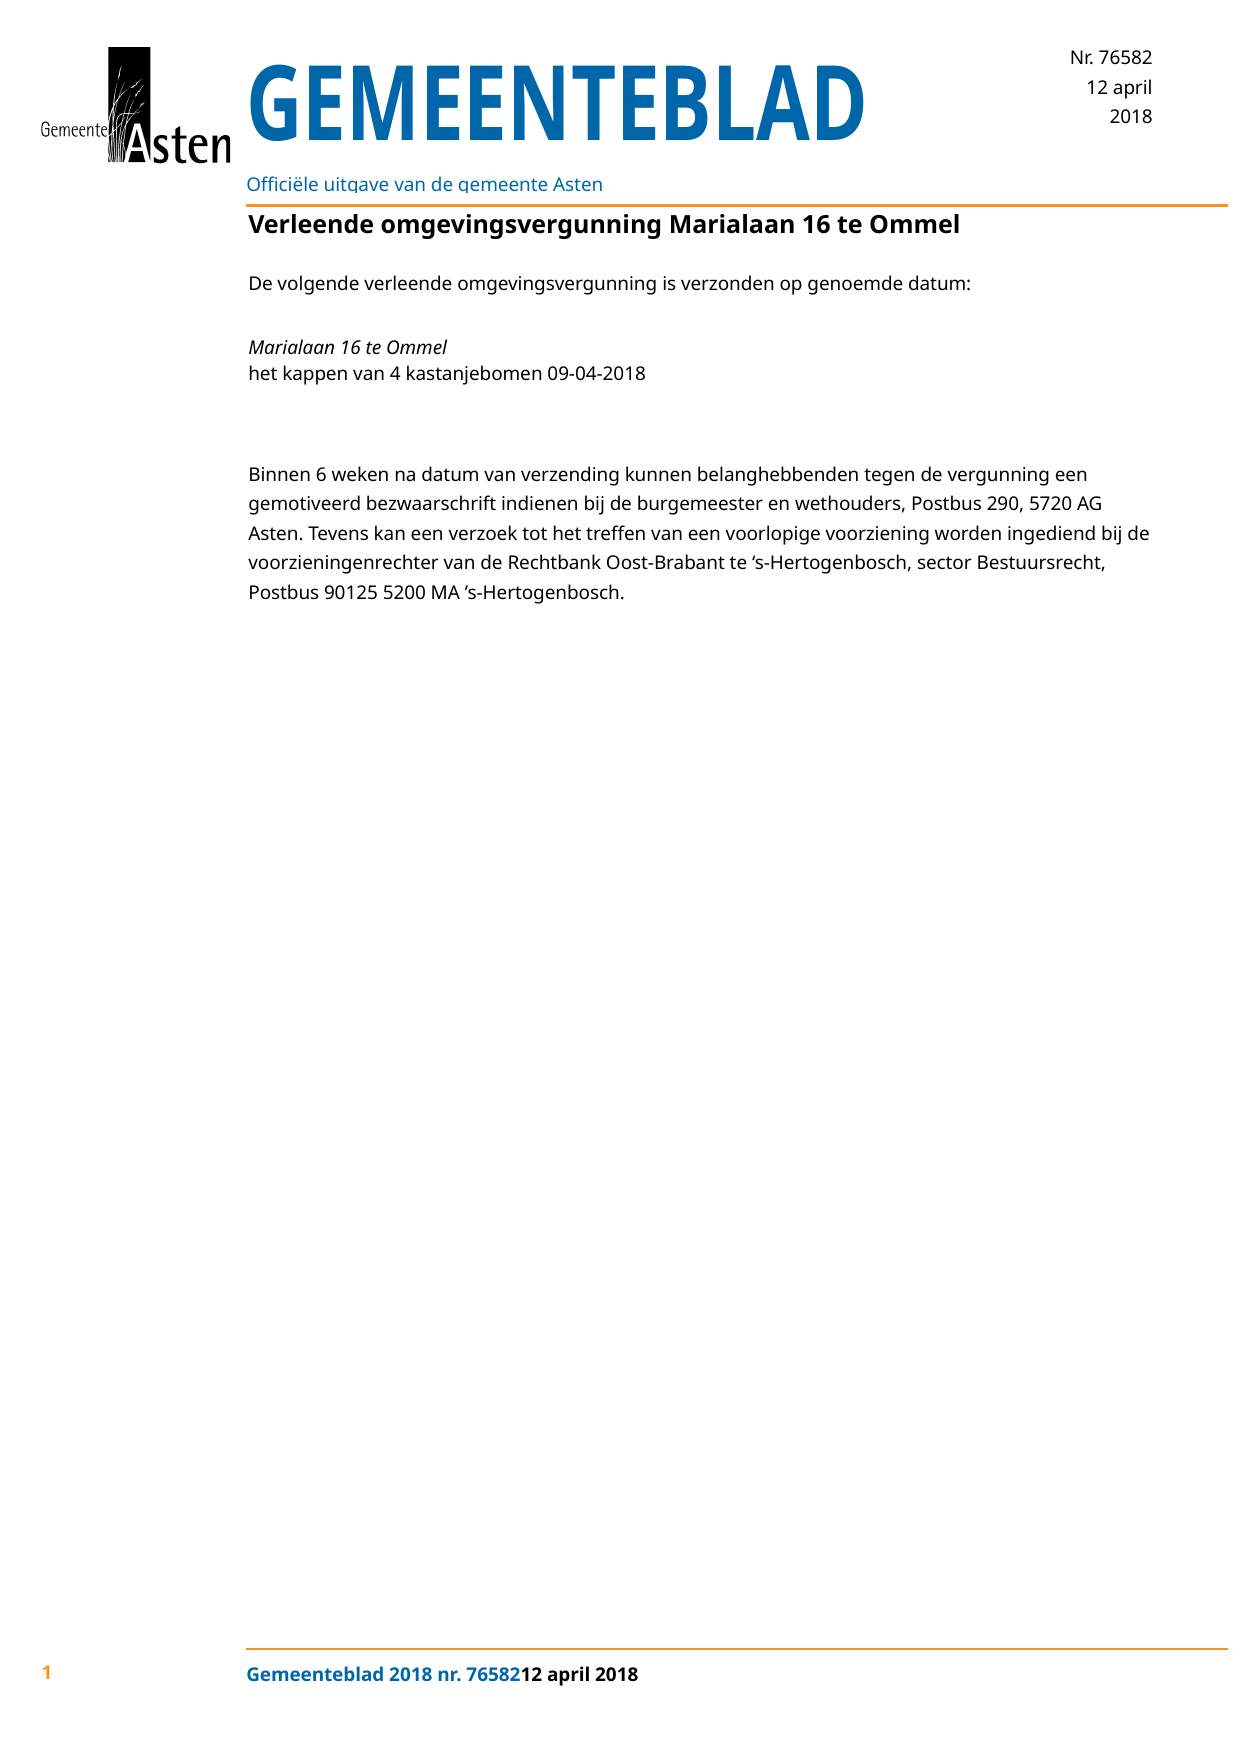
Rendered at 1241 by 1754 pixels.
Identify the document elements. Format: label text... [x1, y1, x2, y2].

text De volgende verleende omgevingsvergunning is verzonden op genoemde datum: [248, 270, 1152, 296]
text Verleende omgevingsvergunning Marialaan 16 te Ommel [248, 207, 1152, 241]
text het kappen van 4 kastanjebomen 09-04-2018 [248, 360, 1152, 386]
text Binnen 6 weken na datum van verzending kunnen belanghebbenden tegen de vergunning een gemotiveerd bezwaarschrift indienen bij de burgemeester en wethouders, Postbus 290, 5720 AG Asten. Tevens kan een verzoek tot het treffen van een voorlopige voorziening worden ingediend bij de voorzieningenrechter van de Rechtbank Oost-Brabant te ‘s-Hertogenbosch, sector Bestuursrecht, Postbus 90125 5200 MA ’s-Hertogenbosch. [248, 461, 1152, 605]
text Marialaan 16 te Ommel [248, 334, 1152, 360]
picture [41, 47, 231, 172]
